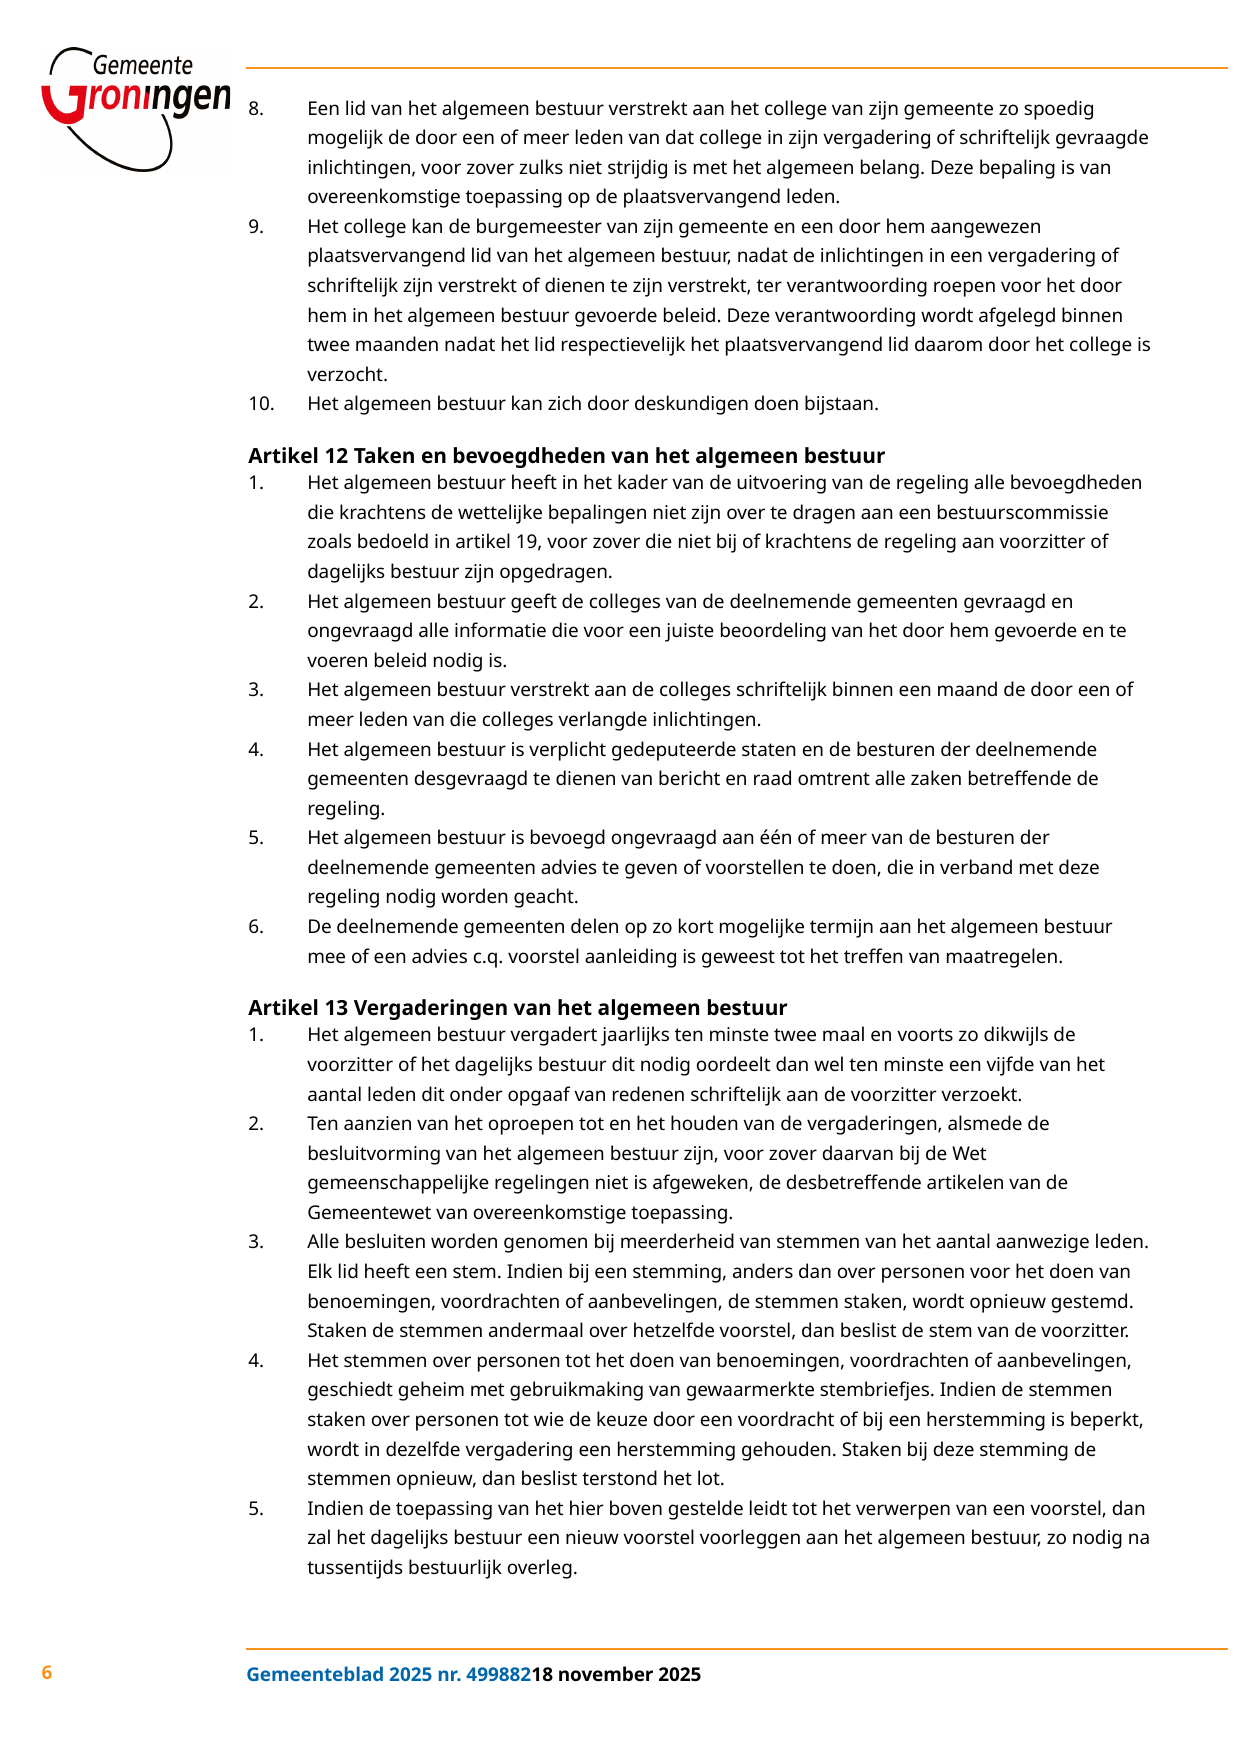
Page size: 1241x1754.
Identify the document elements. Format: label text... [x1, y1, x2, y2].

list Het algemeen bestuur is verplicht gedeputeerde staten en de besturen der deelnemende gemeenten desgevraagd te dienen van bericht en raad omtrent alle zaken betreffende de regeling. [248, 736, 1152, 821]
list Het stemmen over personen tot het doen van benoemingen, voordrachten of aanbevelingen, geschiedt geheim met gebruikmaking van gewaarmerkte stembriefjes. Indien de stemmen staken over personen tot wie de keuze door een voordracht of bij een herstemming is beperkt, wordt in dezelfde vergadering een herstemming gehouden. Staken bij deze stemming de stemmen opnieuw, dan beslist terstond het lot. [248, 1347, 1152, 1491]
list Het algemeen bestuur is bevoegd ongevraagd aan één of meer van de besturen der deelnemende gemeenten advies te geven of voorstellen te doen, die in verband met deze regeling nodig worden geacht. [248, 824, 1152, 909]
list Het algemeen bestuur heeft in het kader van de uitvoering van de regeling alle bevoegdheden die krachtens de wettelijke bepalingen niet zijn over te dragen aan een bestuurscommissie zoals bedoeld in artikel 19, voor zover die niet bij of krachtens de regeling aan voorzitter of dagelijks bestuur zijn opgedragen. [248, 469, 1152, 584]
picture [41, 47, 231, 172]
list Het college kan de burgemeester van zijn gemeente en een door hem aangewezen plaatsvervangend lid van het algemeen bestuur, nadat de inlichtingen in een vergadering of schriftelijk zijn verstrekt of dienen te zijn verstrekt, ter verantwoording roepen voor het door hem in het algemeen bestuur gevoerde beleid. Deze verantwoording wordt afgelegd binnen twee maanden nadat het lid respectievelijk het plaatsvervangend lid daarom door het college is verzocht. [248, 213, 1152, 387]
list Een lid van het algemeen bestuur verstrekt aan het college van zijn gemeente zo spoedig mogelijk de door een of meer leden van dat college in zijn vergadering of schriftelijk gevraagde inlichtingen, voor zover zulks niet strijdig is met het algemeen belang. Deze bepaling is van overeenkomstige toepassing op de plaatsvervangend leden. [248, 95, 1152, 209]
list De deelnemende gemeenten delen op zo kort mogelijke termijn aan het algemeen bestuur mee of een advies c.q. voorstel aanleiding is geweest tot het treffen van maatregelen. [248, 913, 1152, 968]
list Het algemeen bestuur kan zich door deskundigen doen bijstaan. [248, 391, 1152, 416]
list Alle besluiten worden genomen bij meerderheid van stemmen van het aantal aanwezige leden. Elk lid heeft een stem. Indien bij een stemming, anders dan over personen voor het doen van benoemingen, voordrachten of aanbevelingen, de stemmen staken, wordt opnieuw gestemd. Staken de stemmen andermaal over hetzelfde voorstel, dan beslist de stem van de voorzitter. [248, 1229, 1152, 1343]
list Het algemeen bestuur verstrekt aan de colleges schriftelijk binnen een maand de door een of meer leden van die colleges verlangde inlichtingen. [248, 677, 1152, 732]
list Het algemeen bestuur geeft de colleges van de deelnemende gemeenten gevraagd en ongevraagd alle informatie die voor een juiste beoordeling van het door hem gevoerde en te voeren beleid nodig is. [248, 588, 1152, 673]
list Het algemeen bestuur vergadert jaarlijks ten minste twee maal en voorts zo dikwijls de voorzitter of het dagelijks bestuur dit nodig oordeelt dan wel ten minste een vijfde van het aantal leden dit onder opgaaf van redenen schriftelijk aan de voorzitter verzoekt. [248, 1022, 1152, 1107]
list Ten aanzien van het oproepen tot en het houden van de vergaderingen, alsmede de besluitvorming van het algemeen bestuur zijn, voor zover daarvan bij de Wet gemeenschappelijke regelingen niet is afgeweken, de desbetreffende artikelen van de Gemeentewet van overeenkomstige toepassing. [248, 1110, 1152, 1225]
text Artikel 13 Vergaderingen van het algemeen bestuur [248, 993, 1152, 1022]
text Artikel 12 Taken en bevoegdheden van het algemeen bestuur [248, 441, 1152, 469]
list Indien de toepassing van het hier boven gestelde leidt tot het verwerpen van een voorstel, dan zal het dagelijks bestuur een nieuw voorstel voorleggen aan het algemeen bestuur, zo nodig na tussentijds bestuurlijk overleg. [248, 1495, 1152, 1580]
